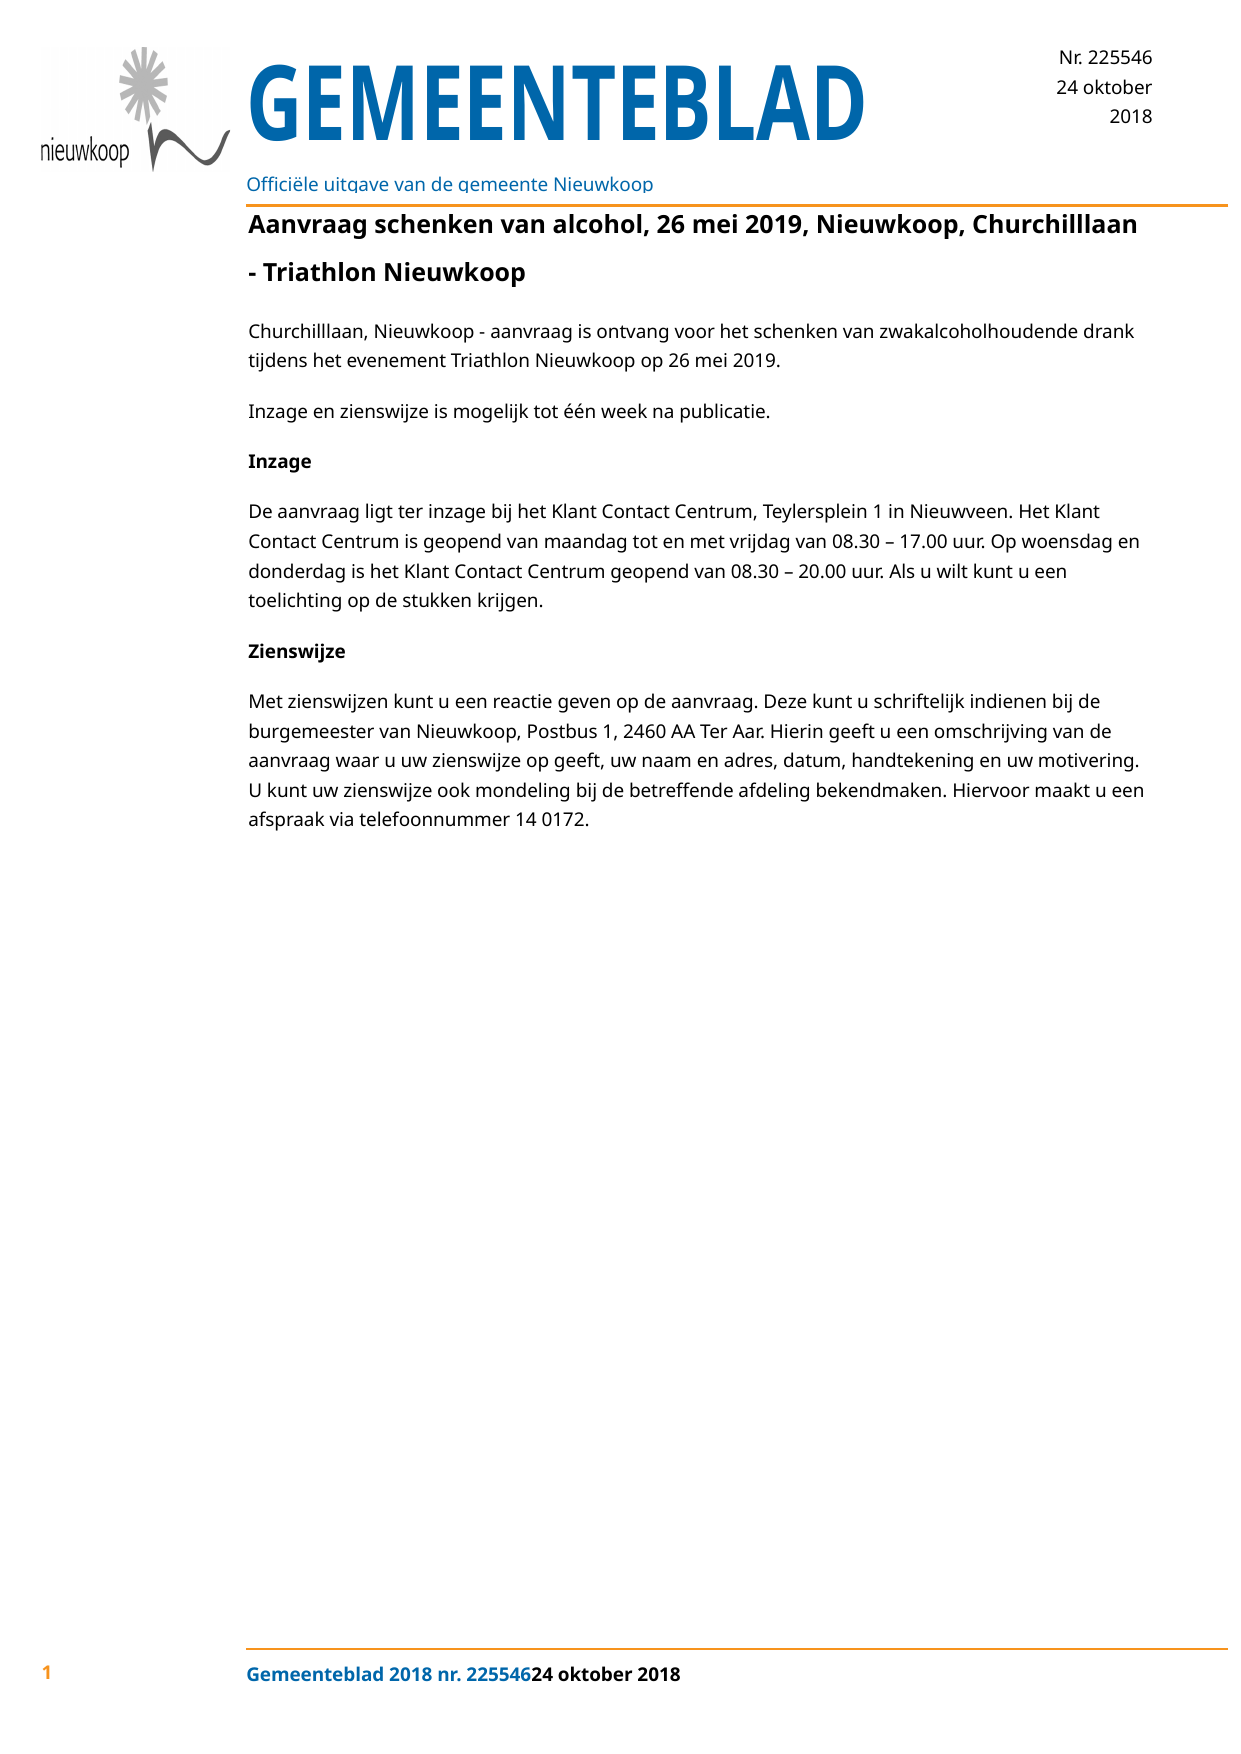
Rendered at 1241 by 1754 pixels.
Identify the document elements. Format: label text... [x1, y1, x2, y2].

text Aanvraag schenken van alcohol, 26 mei 2019, Nieuwkoop, Churchilllaan - Triathlon Nieuwkoop [248, 207, 1152, 288]
text Met zienswijzen kunt u een reactie geven op de aanvraag. Deze kunt u schriftelijk indienen bij de burgemeester van Nieuwkoop, Postbus 1, 2460 AA Ter Aar. Hierin geeft u een omschrijving van de aanvraag waar u uw zienswijze op geeft, uw naam en adres, datum, handtekening en uw motivering. U kunt uw zienswijze ook mondeling bij de betreffende afdeling bekendmaken. Hiervoor maakt u een afspraak via telefoonnummer 14 0172. [248, 688, 1152, 832]
text De aanvraag ligt ter inzage bij het Klant Contact Centrum, Teylersplein 1 in Nieuwveen. Het Klant Contact Centrum is geopend van maandag tot en met vrijdag van 08.30 – 17.00 uur. Op woensdag en donderdag is het Klant Contact Centrum geopend van 08.30 – 20.00 uur. Als u wilt kunt u een toelichting op de stukken krijgen. [248, 499, 1152, 613]
text Zienswijze [248, 638, 1152, 664]
text Inzage [248, 448, 1152, 474]
picture [41, 47, 231, 172]
text Churchilllaan, Nieuwkoop - aanvraag is ontvang voor het schenken van zwakalcoholhoudende drank tijdens het evenement Triathlon Nieuwkoop op 26 mei 2019. [248, 318, 1152, 373]
text Inzage en zienswijze is mogelijk tot één week na publicatie. [248, 398, 1152, 424]
